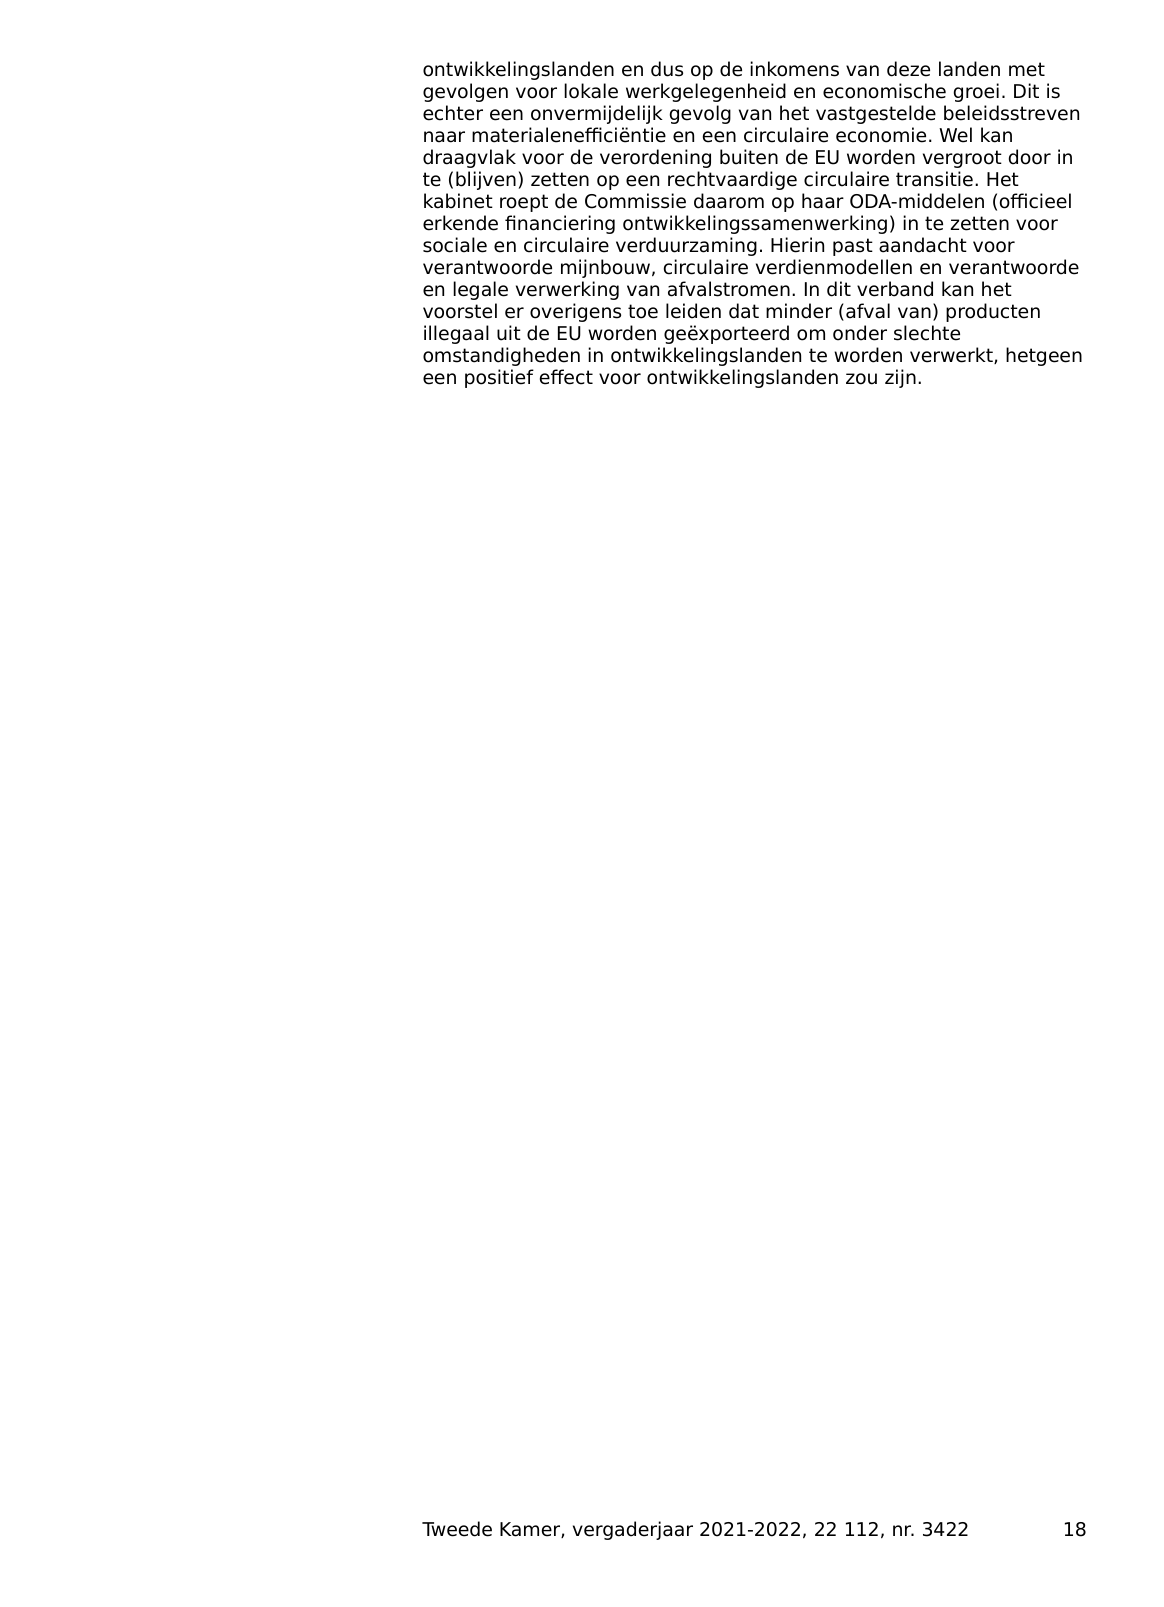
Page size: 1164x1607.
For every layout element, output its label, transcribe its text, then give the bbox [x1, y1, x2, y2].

text ontwikkelingslanden en dus op de inkomens van deze landen met gevolgen voor lokale werkgelegenheid en economische groei. Dit is echter een onvermijdelijk gevolg van het vastgestelde beleidsstreven naar materialenefficiëntie en een circulaire economie. Wel kan draagvlak voor de verordening buiten de EU worden vergroot door in te (blijven) zetten op een rechtvaardige circulaire transitie. Het kabinet roept de Commissie daarom op haar ODA-middelen (officieel erkende financiering ontwikkelingssamenwerking) in te zetten voor sociale en circulaire verduurzaming. Hierin past aandacht voor verantwoorde mijnbouw, circulaire verdienmodellen en verantwoorde en legale verwerking van afvalstromen. In dit verband kan het voorstel er overigens toe leiden dat minder (afval van) producten illegaal uit de EU worden geëxporteerd om onder slechte omstandigheden in ontwikkelingslanden te worden verwerkt, hetgeen een positief effect voor ontwikkelingslanden zou zijn. [422, 59, 1087, 389]
